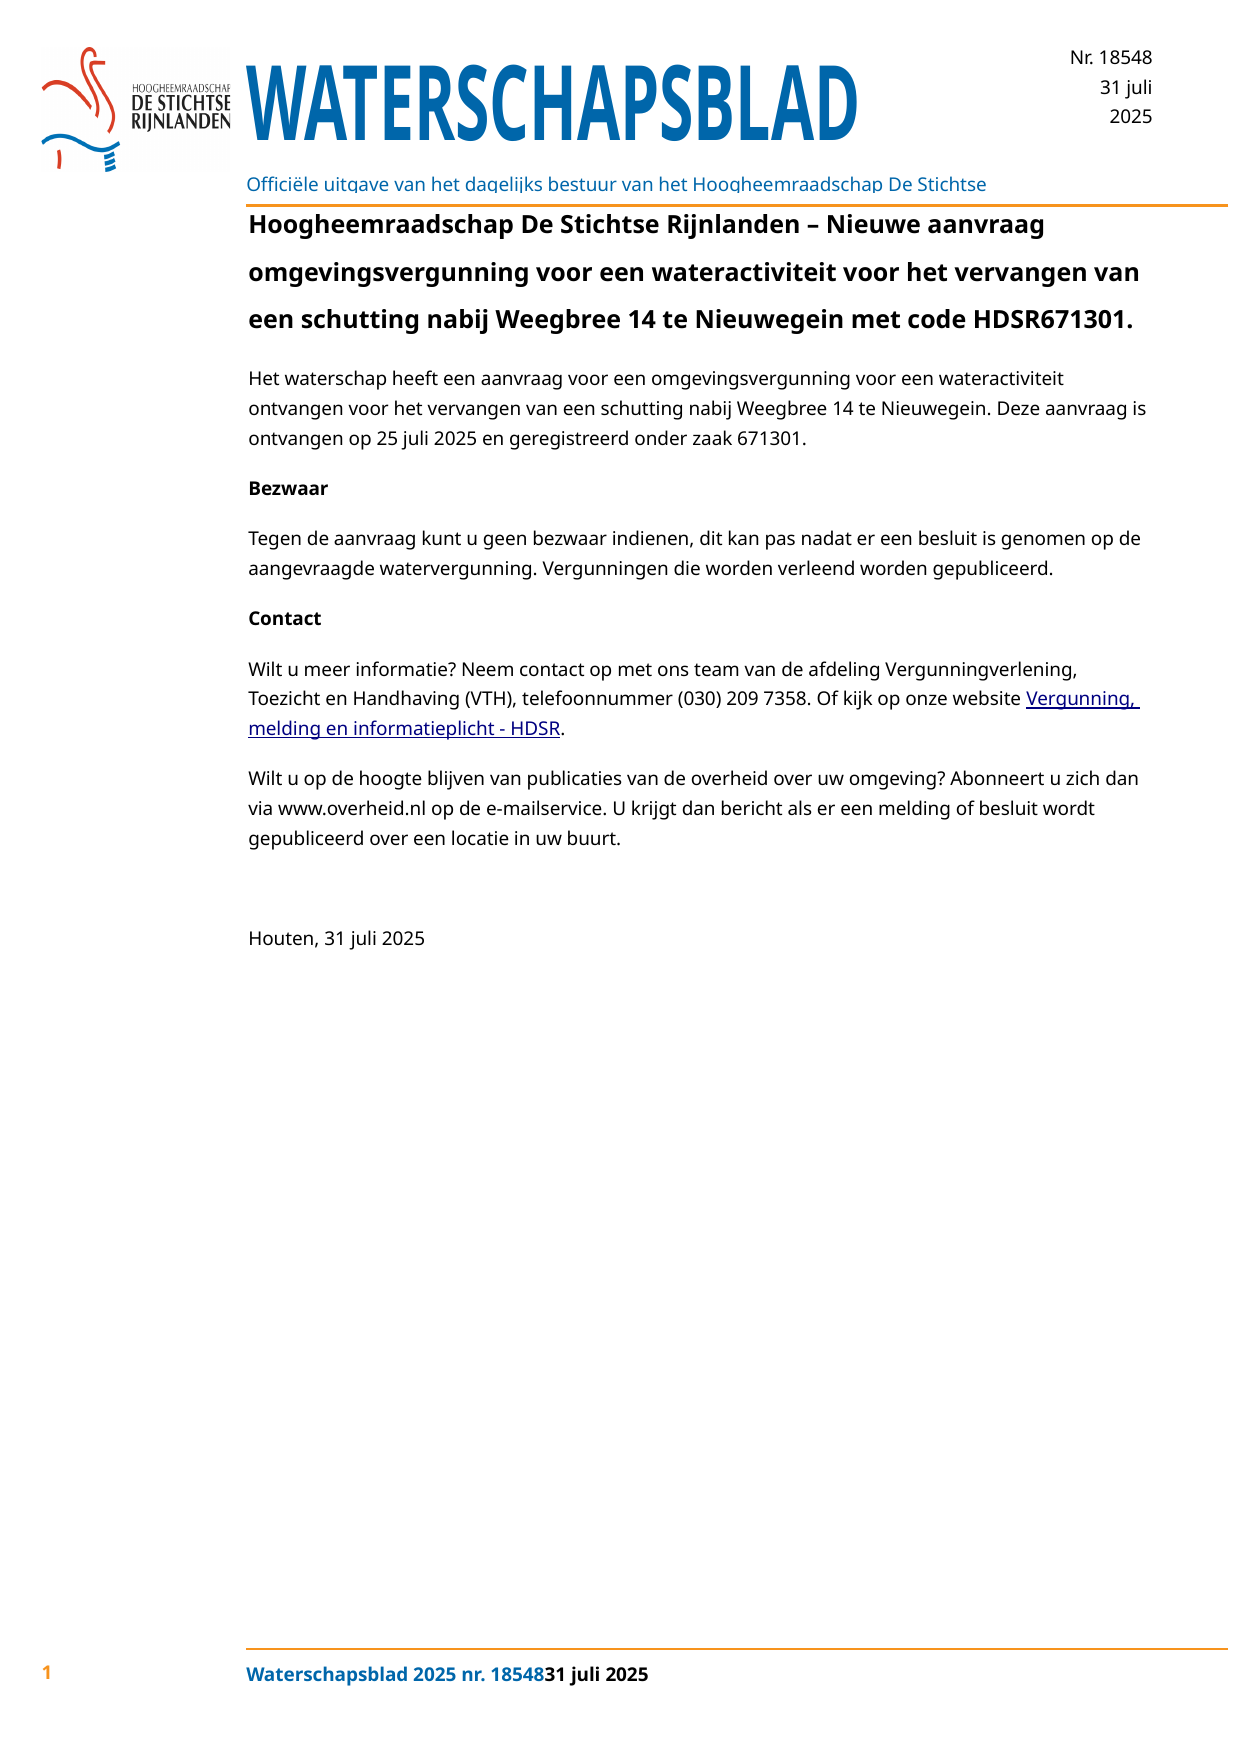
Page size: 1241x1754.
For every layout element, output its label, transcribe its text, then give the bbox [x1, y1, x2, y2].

text Wilt u op de hoogte blijven van publicaties van de overheid over uw omgeving? Abonneert u zich dan via www.overheid.nl op de e-mailservice. U krijgt dan bericht als er een melding of besluit wordt gepubliceerd over een locatie in uw buurt. [248, 766, 1152, 850]
text Contact [248, 606, 1152, 631]
text Houten, 31 juli 2025 [248, 926, 1152, 951]
text Bezwaar [248, 475, 1152, 501]
text Wilt u meer informatie? Neem contact op met ons team van de afdeling Vergunningverlening, Toezicht en Handhaving (VTH), telefoonnummer (030) 209 7358. Of kijk op onze website Vergunning, melding en informatieplicht - HDSR. [248, 656, 1152, 741]
text Tegen de aanvraag kunt u geen bezwaar indienen, dit kan pas nadat er een besluit is genomen op de aangevraagde watervergunning. Vergunningen die worden verleend worden gepubliceerd. [248, 526, 1152, 581]
text Hoogheemraadschap De Stichtse Rijnlanden – Nieuwe aanvraag omgevingsvergunning voor een wateractiviteit voor het vervangen van een schutting nabij Weegbree 14 te Nieuwegein met code HDSR671301. [248, 207, 1152, 336]
picture [41, 47, 231, 172]
text Het waterschap heeft een aanvraag voor een omgevingsvergunning voor een wateractiviteit ontvangen voor het vervangen van een schutting nabij Weegbree 14 te Nieuwegein. Deze aanvraag is ontvangen op 25 juli 2025 en geregistreerd onder zaak 671301. [248, 366, 1152, 450]
